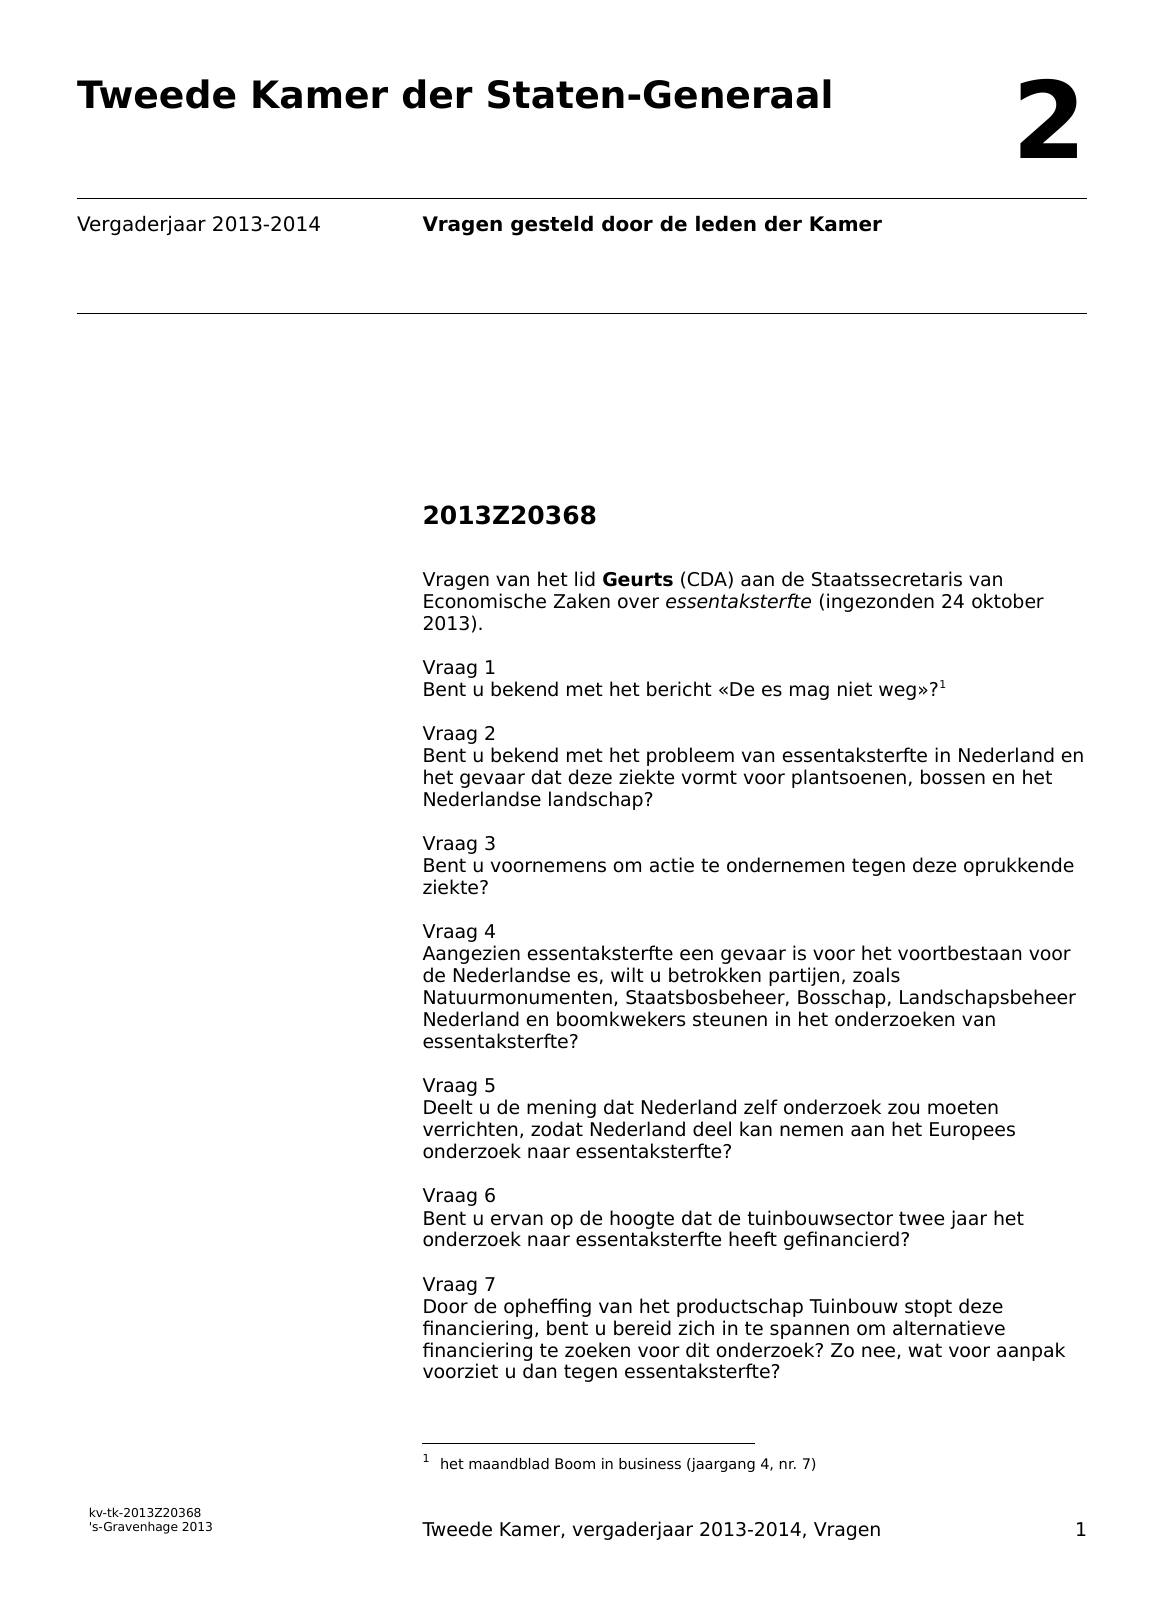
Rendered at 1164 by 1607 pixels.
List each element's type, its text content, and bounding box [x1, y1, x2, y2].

text Bent u bekend met het bericht «De es mag niet weg»? [422, 679, 1087, 701]
text het maandblad Boom in business (jaargang 4, nr. 7) [422, 1452, 1087, 1474]
text Vraag 2 [422, 723, 1087, 745]
text Vraag 3 [422, 833, 1087, 855]
text Vraag 5 [422, 1075, 1087, 1097]
text Deelt u de mening dat Nederland zelf onderzoek zou moeten verrichten, zodat Nederland deel kan nemen aan het Europees onderzoek naar essentaksterfte? [422, 1097, 1087, 1163]
text 's-Gravenhage 2013 [88, 1520, 323, 1534]
text Vraag 1 [422, 657, 1087, 679]
text 2013Z20368 [422, 501, 1087, 531]
text Aangezien essentaksterfte een gevaar is voor het voortbestaan voor de Nederlandse es, wilt u betrokken partijen, zoals Natuurmonumenten, Staatsbosbeheer, Bosschap, Landschapsbeheer Nederland en boomkwekers steunen in het onderzoeken van essentaksterfte? [422, 943, 1087, 1053]
text Door de opheffing van het productschap Tuinbouw stopt deze financiering, bent u bereid zich in te spannen om alternatieve financiering te zoeken voor dit onderzoek? Zo nee, wat voor aanpak voorziet u dan tegen essentaksterfte? [422, 1296, 1087, 1383]
text Bent u ervan op de hoogte dat de tuinbouwsector twee jaar het onderzoek naar essentaksterfte heeft gefinancierd? [422, 1207, 1087, 1251]
text Vraag 7 [422, 1273, 1087, 1296]
text Vragen van het lid Geurts (CDA) aan de Staatssecretaris van Economische Zaken over essentaksterfte (ingezonden 24 oktober 2013). [422, 569, 1087, 635]
text Vraag 6 [422, 1185, 1087, 1207]
table_cell Vergaderjaar 2013-2014 [77, 199, 422, 313]
text Bent u voornemens om actie te ondernemen tegen deze oprukkende ziekte? [422, 855, 1087, 899]
table_header Tweede Kamer der Staten-Generaal [77, 59, 886, 198]
table_header 2 [886, 59, 1087, 198]
table_cell Vragen gesteld door de leden der Kamer [422, 199, 1087, 313]
text Vraag 4 [422, 921, 1087, 943]
text Bent u bekend met het probleem van essentaksterfte in Nederland en het gevaar dat deze ziekte vormt voor plantsoenen, bossen en het Nederlandse landschap? [422, 745, 1087, 811]
text kv-tk-2013Z20368 [88, 1506, 323, 1520]
